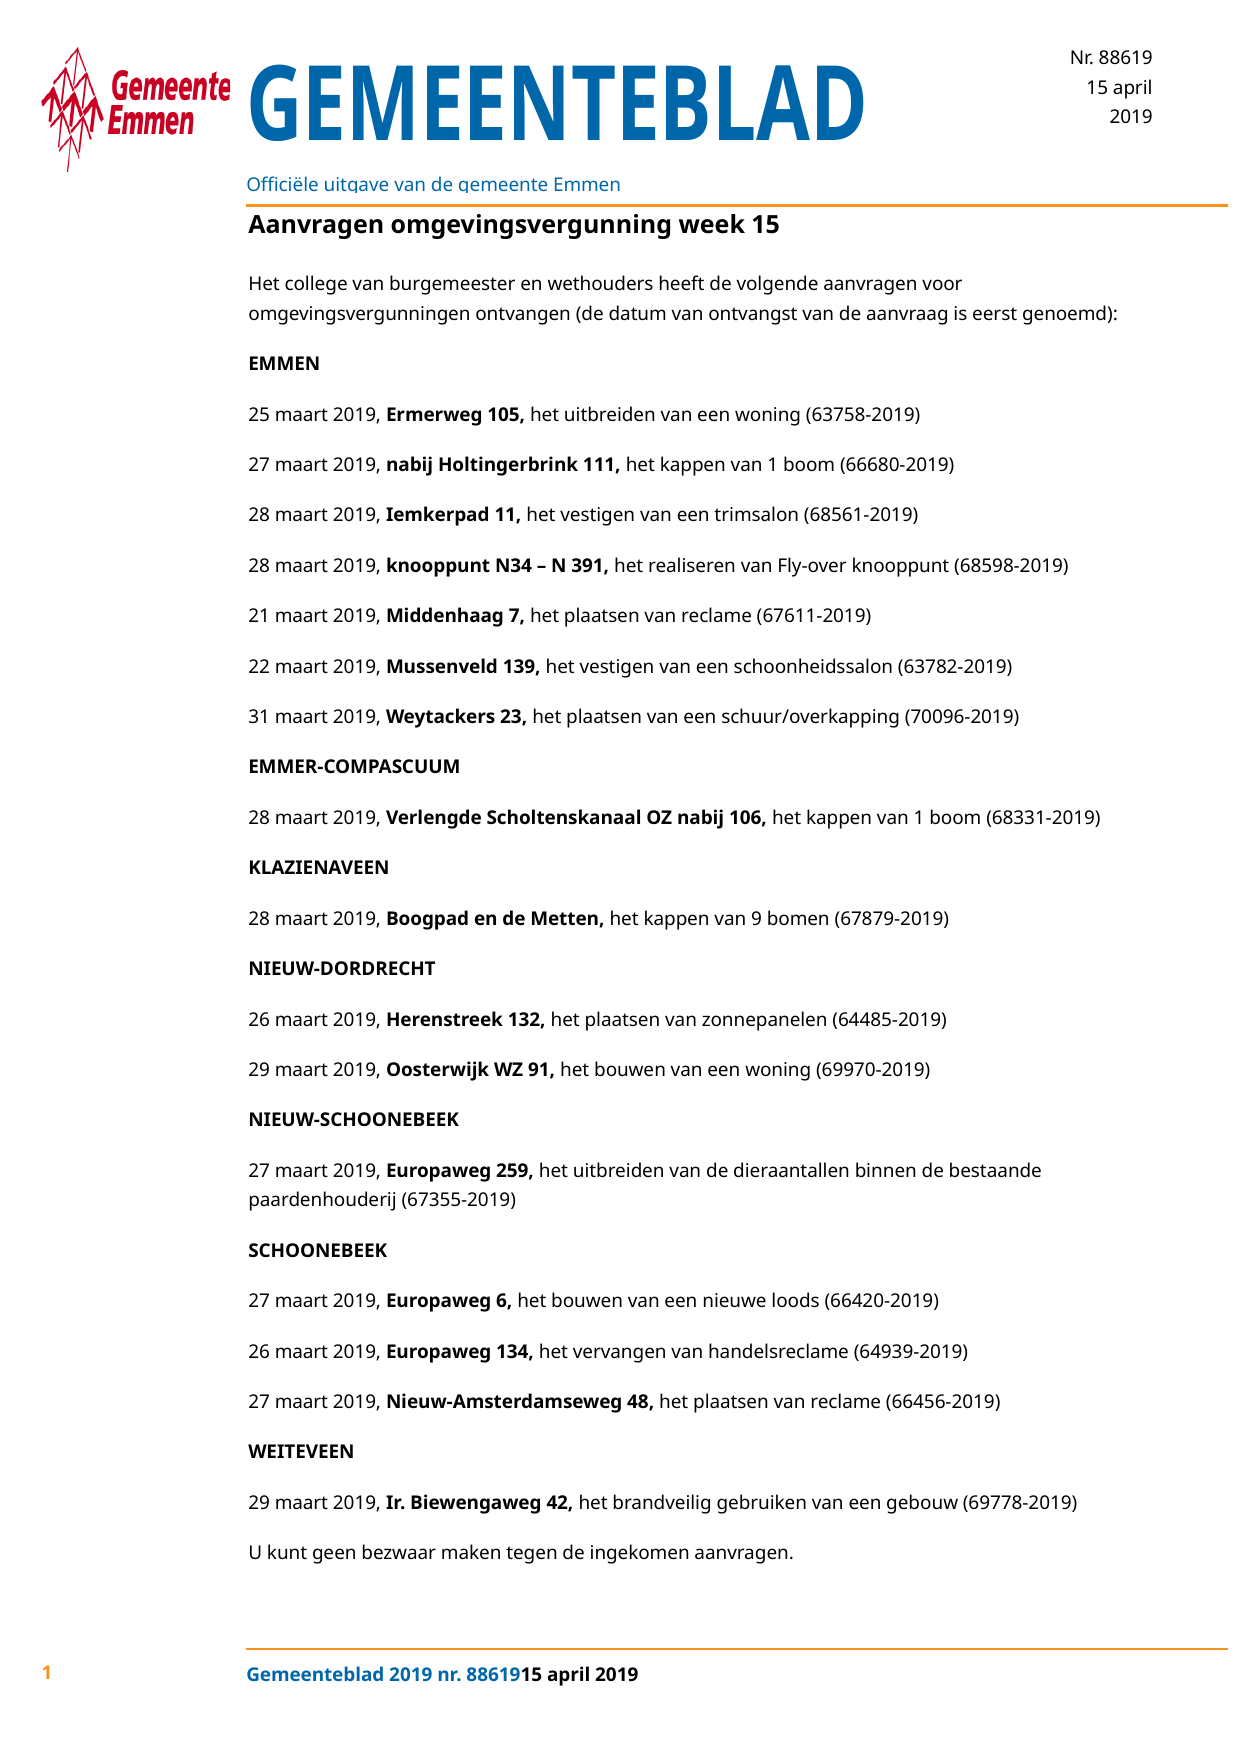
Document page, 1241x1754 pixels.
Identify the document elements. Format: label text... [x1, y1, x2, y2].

text 26 maart 2019, Europaweg 134, het vervangen van handelsreclame (64939-2019) [248, 1338, 1152, 1363]
text 28 maart 2019, Boogpad en de Metten, het kappen van 9 bomen (67879-2019) [248, 905, 1152, 931]
text Aanvragen omgevingsvergunning week 15 [248, 207, 1152, 241]
text 21 maart 2019, Middenhaag 7, het plaatsen van reclame (67611-2019) [248, 602, 1152, 628]
picture [41, 47, 231, 172]
text 25 maart 2019, Ermerweg 105, het uitbreiden van een woning (63758-2019) [248, 401, 1152, 426]
text 28 maart 2019, Iemkerpad 11, het vestigen van een trimsalon (68561-2019) [248, 502, 1152, 527]
text 27 maart 2019, Nieuw-Amsterdamseweg 48, het plaatsen van reclame (66456-2019) [248, 1388, 1152, 1414]
text 29 maart 2019, Oosterwijk WZ 91, het bouwen van een woning (69970-2019) [248, 1056, 1152, 1082]
text 28 maart 2019, Verlengde Scholtenskanaal OZ nabij 106, het kappen van 1 boom (68331-2019) [248, 804, 1152, 830]
text SCHOONEBEEK [248, 1237, 1152, 1263]
text 27 maart 2019, Europaweg 259, het uitbreiden van de dieraantallen binnen de bestaande paardenhouderij (67355-2019) [248, 1157, 1152, 1212]
text WEITEVEEN [248, 1439, 1152, 1464]
text 22 maart 2019, Mussenveld 139, het vestigen van een schoonheidssalon (63782-2019) [248, 653, 1152, 678]
text EMMER-COMPASCUUM [248, 754, 1152, 779]
text NIEUW-DORDRECHT [248, 955, 1152, 981]
text 29 maart 2019, Ir. Biewengaweg 42, het brandveilig gebruiken van een gebouw (69778-2019) [248, 1489, 1152, 1515]
text 27 maart 2019, Europaweg 6, het bouwen van een nieuwe loods (66420-2019) [248, 1287, 1152, 1313]
text 27 maart 2019, nabij Holtingerbrink 111, het kappen van 1 boom (66680-2019) [248, 451, 1152, 477]
text EMMEN [248, 350, 1152, 376]
text NIEUW-SCHOONEBEEK [248, 1107, 1152, 1132]
text 28 maart 2019, knooppunt N34 – N 391, het realiseren van Fly-over knooppunt (68598-2019) [248, 552, 1152, 578]
text 26 maart 2019, Herenstreek 132, het plaatsen van zonnepanelen (64485-2019) [248, 1006, 1152, 1031]
text KLAZIENAVEEN [248, 854, 1152, 880]
text U kunt geen bezwaar maken tegen de ingekomen aanvragen. [248, 1539, 1152, 1565]
text Het college van burgemeester en wethouders heeft de volgende aanvragen voor omgevingsvergunningen ontvangen (de datum van ontvangst van de aanvraag is eerst genoemd): [248, 270, 1152, 326]
text 31 maart 2019, Weytackers 23, het plaatsen van een schuur/overkapping (70096-2019) [248, 703, 1152, 729]
